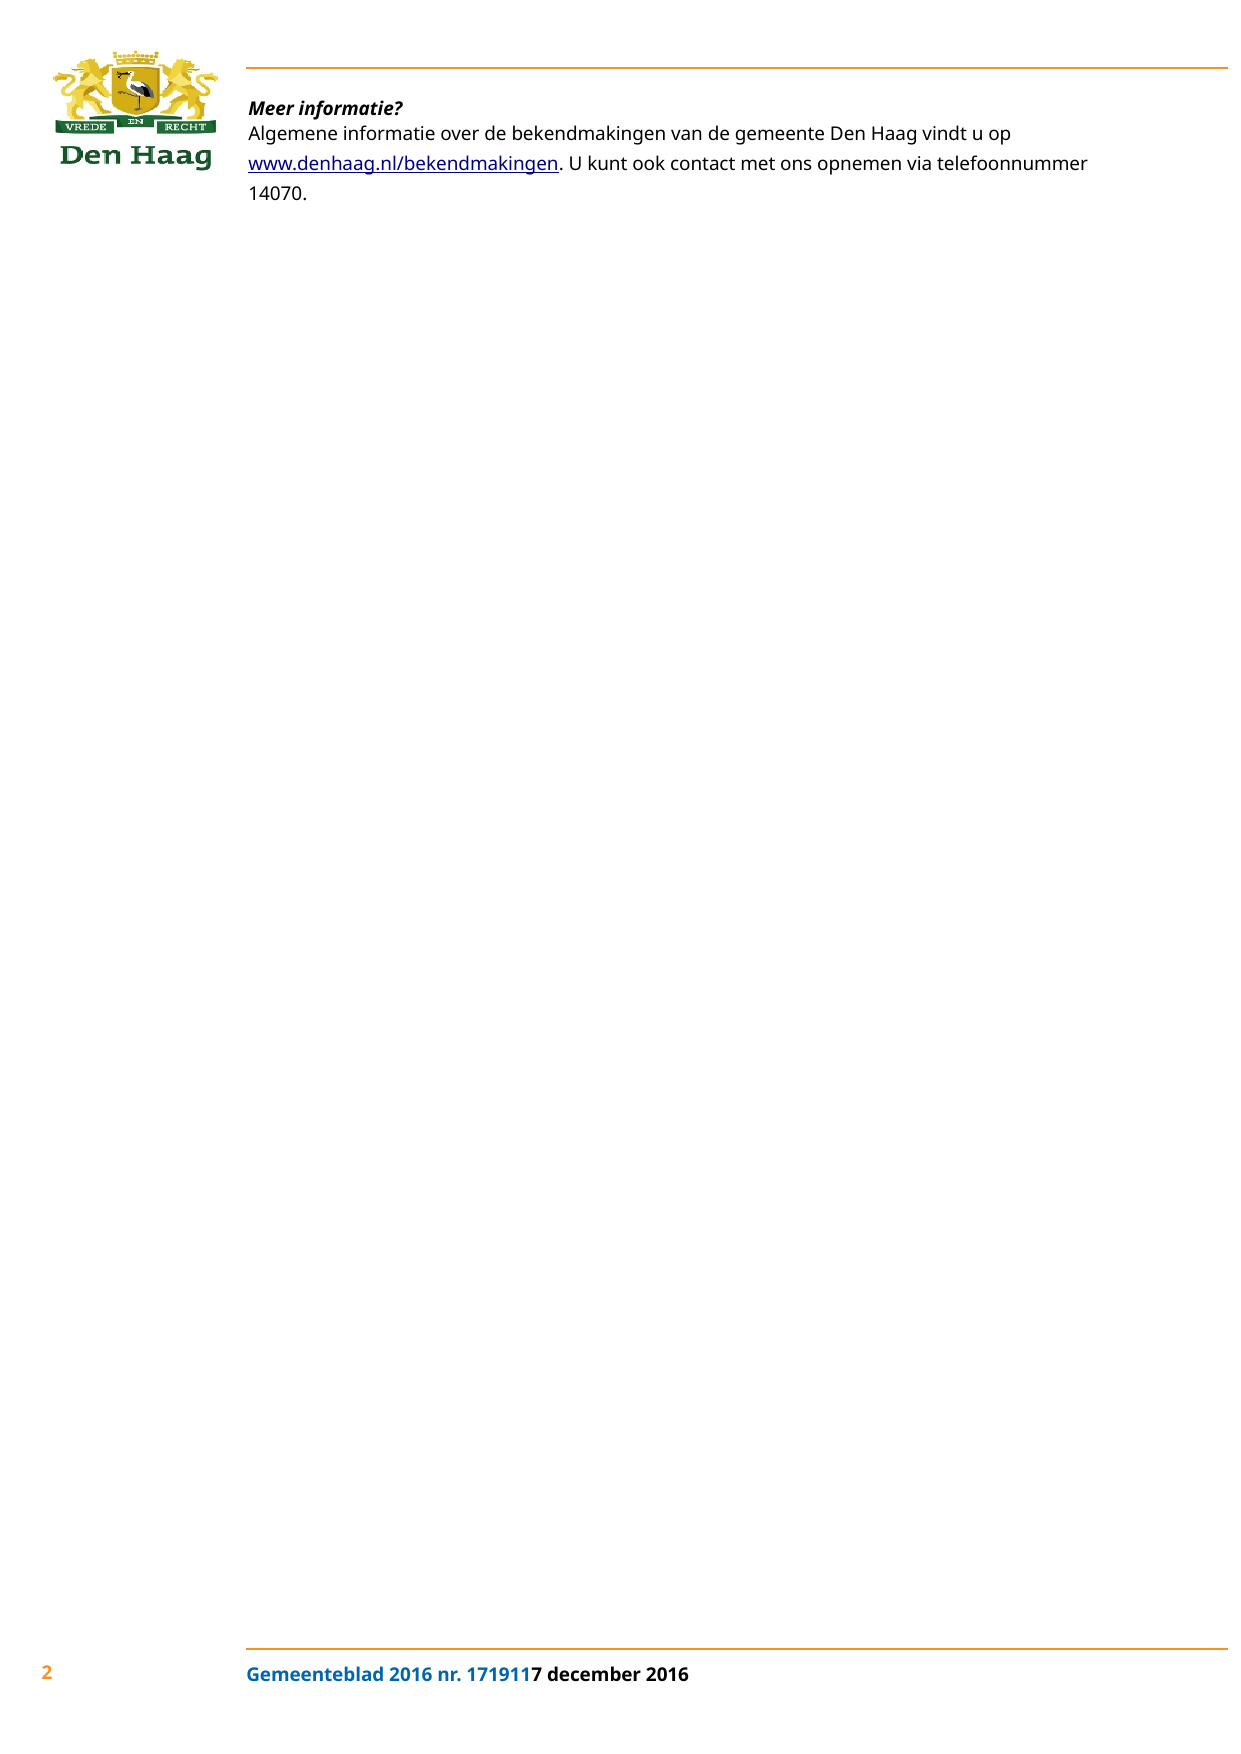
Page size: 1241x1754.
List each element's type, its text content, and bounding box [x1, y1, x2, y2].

picture [41, 47, 231, 172]
text Algemene informatie over de bekendmakingen van de gemeente Den Haag vindt u op www.denhaag.nl/bekendmakingen. U kunt ook contact met ons opnemen via telefoonnummer 14070. [248, 121, 1152, 205]
text Meer informatie? [248, 95, 1152, 121]
